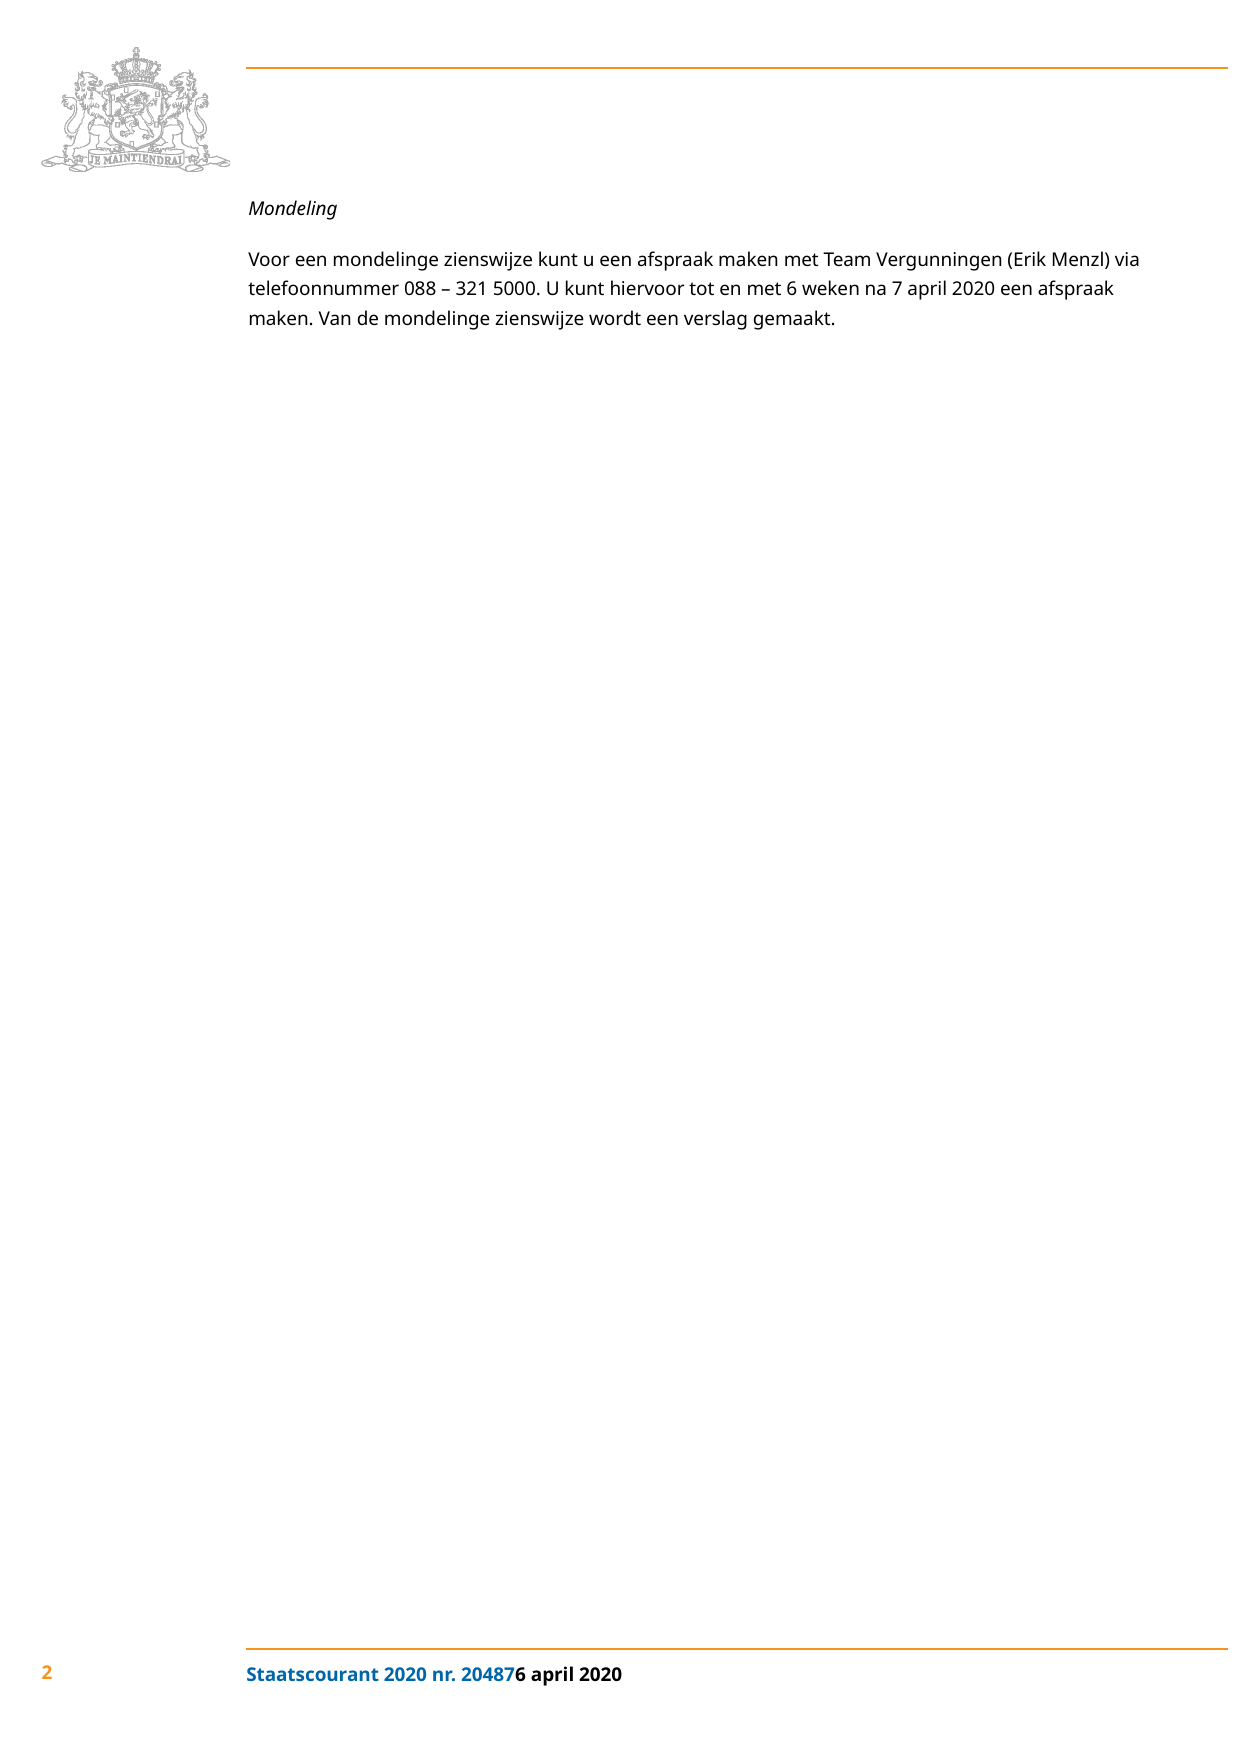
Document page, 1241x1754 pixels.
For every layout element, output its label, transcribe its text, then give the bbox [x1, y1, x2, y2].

text Voor een mondelinge zienswijze kunt u een afspraak maken met Team Vergunningen (Erik Menzl) via telefoonnummer 088 – 321 5000. U kunt hiervoor tot en met 6 weken na 7 april 2020 een afspraak maken. Van de mondelinge zienswijze wordt een verslag gemaakt. [248, 246, 1152, 331]
picture [41, 47, 231, 172]
text Mondeling [248, 196, 1152, 221]
